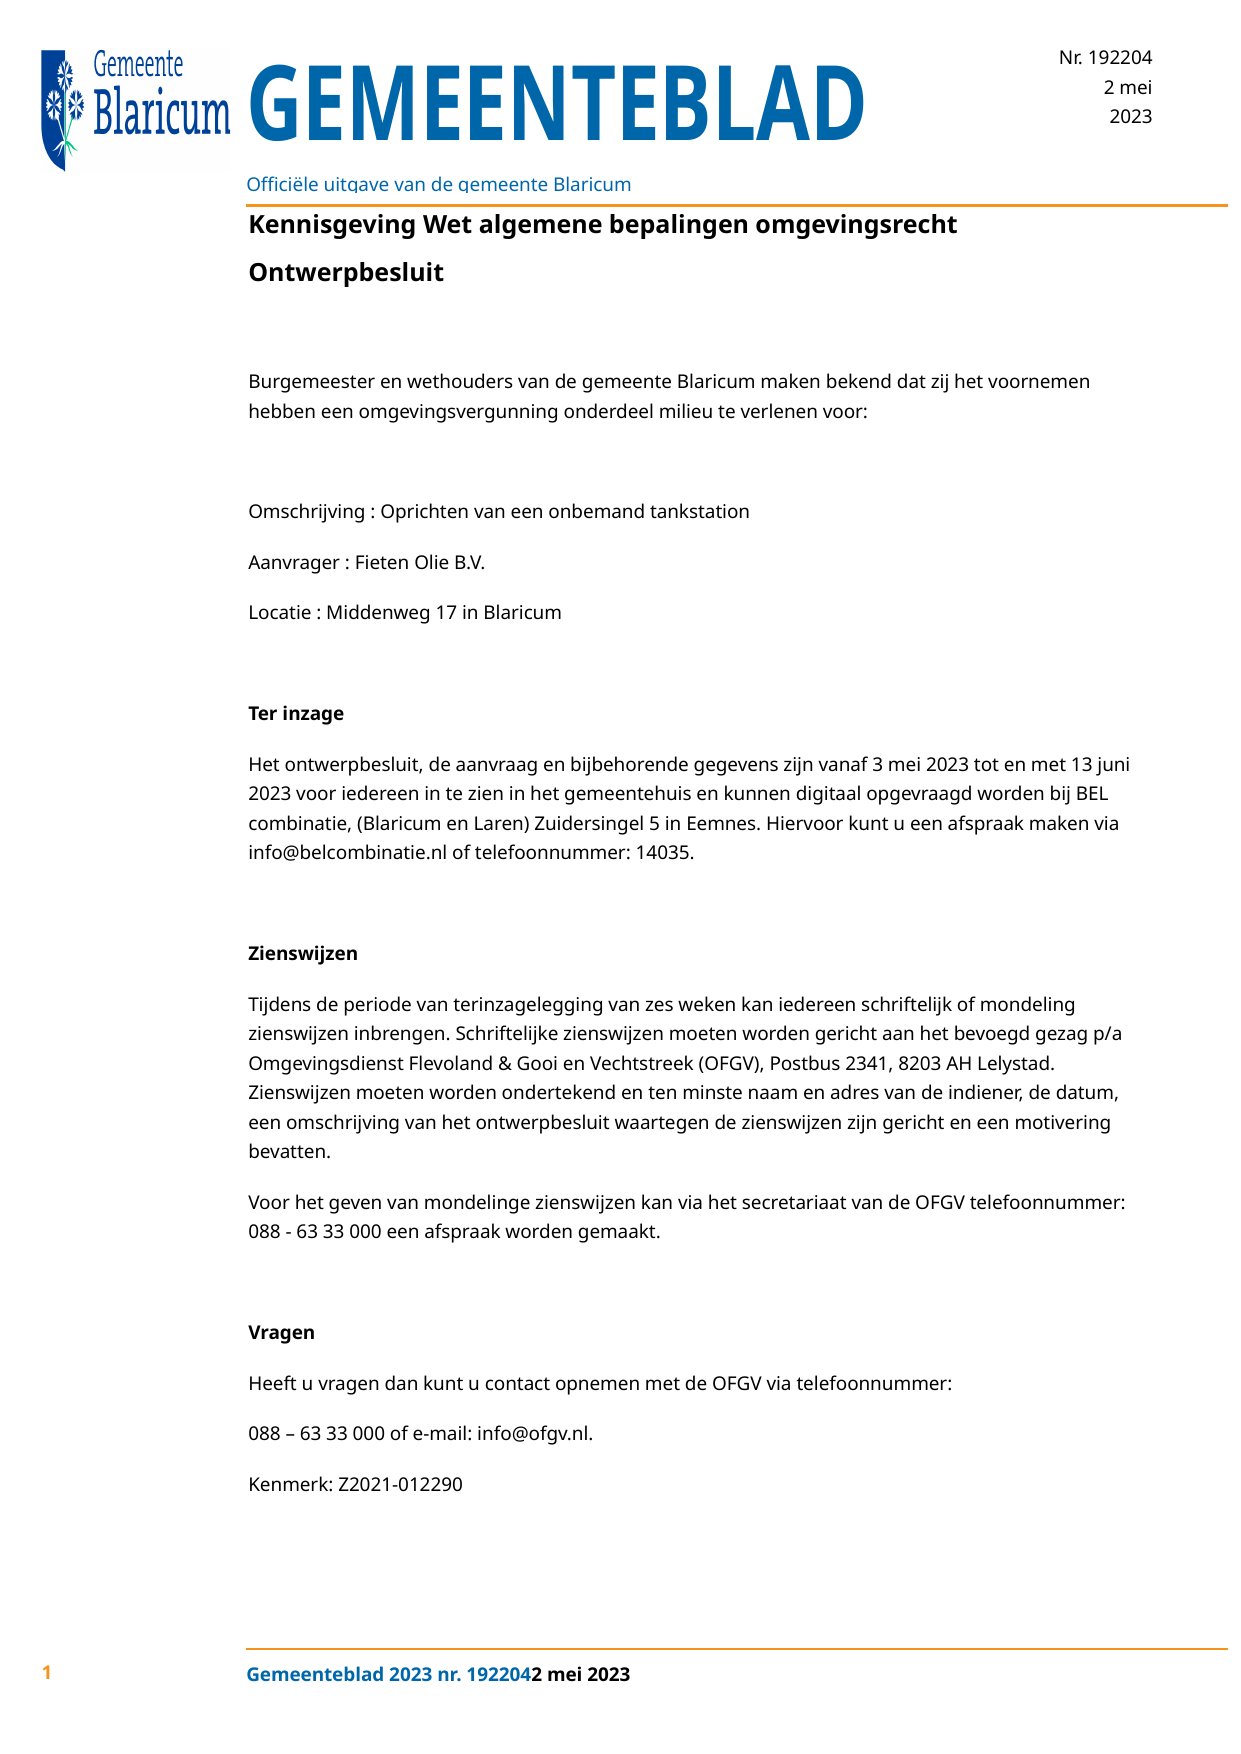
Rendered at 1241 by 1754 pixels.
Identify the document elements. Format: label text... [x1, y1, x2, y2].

text Tijdens de periode van terinzagelegging van zes weken kan iedereen schriftelijk of mondeling zienswijzen inbrengen. Schriftelijke zienswijzen moeten worden gericht aan het bevoegd gezag p/a Omgevingsdienst Flevoland & Gooi en Vechtstreek (OFGV), Postbus 2341, 8203 AH Lelystad. Zienswijzen moeten worden ondertekend en ten minste naam en adres van de indiener, de datum, een omschrijving van het ontwerpbesluit waartegen de zienswijzen zijn gericht en een motivering bevatten. [248, 991, 1152, 1164]
text Voor het geven van mondelinge zienswijzen kan via het secretariaat van de OFGV telefoonnummer: 088 - 63 33 000 een afspraak worden gemaakt. [248, 1189, 1152, 1244]
text Zienswijzen [248, 940, 1152, 966]
text Het ontwerpbesluit, de aanvraag en bijbehorende gegevens zijn vanaf 3 mei 2023 tot en met 13 juni 2023 voor iedereen in te zien in het gemeentehuis en kunnen digitaal opgevraagd worden bij BEL combinatie, (Blaricum en Laren) Zuidersingel 5 in Eemnes. Hiervoor kunt u een afspraak maken via info@belcombinatie.nl of telefoonnummer: 14035. [248, 751, 1152, 865]
text Kenmerk: Z2021-012290 [248, 1471, 1152, 1497]
text 088 – 63 33 000 of e-mail: info@ofgv.nl. [248, 1420, 1152, 1446]
text Burgemeester en wethouders van de gemeente Blaricum maken bekend dat zij het voornemen hebben een omgevingsvergunning onderdeel milieu te verlenen voor: [248, 368, 1152, 424]
text Heeft u vragen dan kunt u contact opnemen met de OFGV via telefoonnummer: [248, 1370, 1152, 1396]
text Locatie : Middenweg 17 in Blaricum [248, 599, 1152, 625]
text Kennisgeving Wet algemene bepalingen omgevingsrecht Ontwerpbesluit [248, 207, 1152, 288]
text Vragen [248, 1319, 1152, 1345]
text Aanvrager : Fieten Olie B.V. [248, 549, 1152, 575]
text Ter inzage [248, 700, 1152, 726]
text Omschrijving : Oprichten van een onbemand tankstation [248, 499, 1152, 524]
picture [41, 47, 231, 172]
